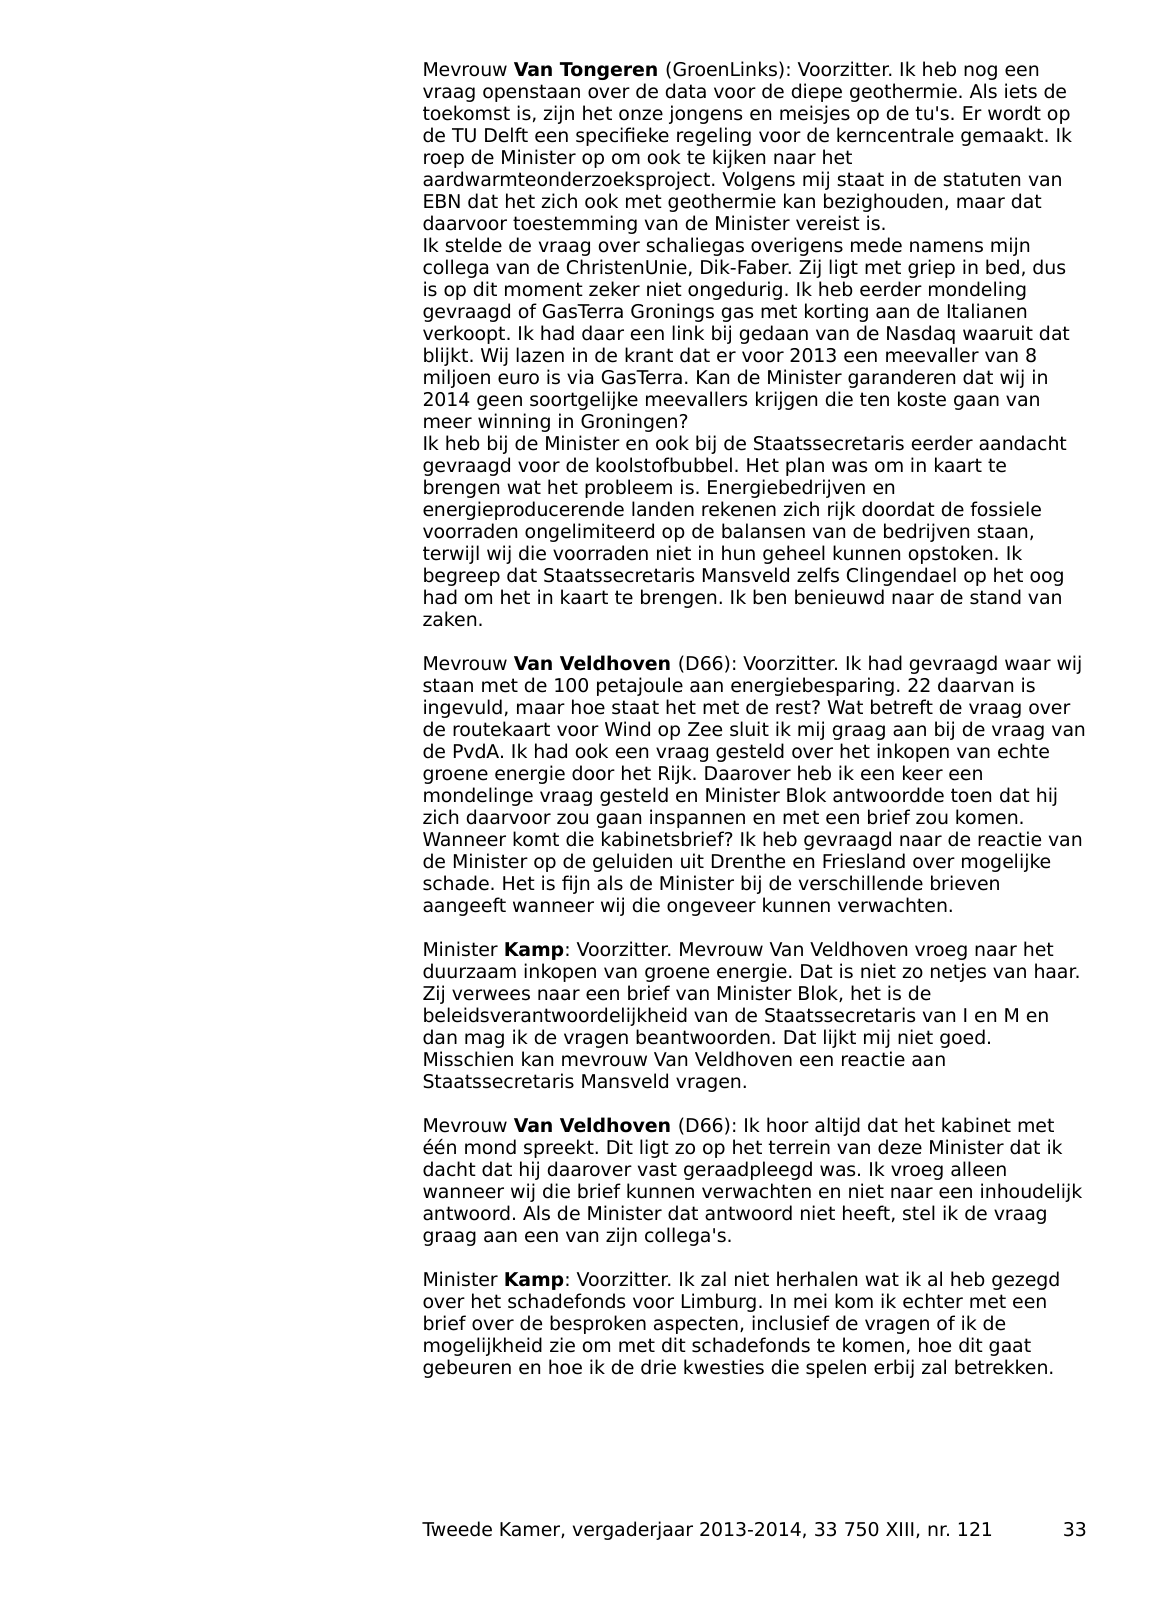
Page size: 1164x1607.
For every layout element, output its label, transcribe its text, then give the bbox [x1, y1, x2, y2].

text Ik heb bij de Minister en ook bij de Staatssecretaris eerder aandacht gevraagd voor de koolstofbubbel. Het plan was om in kaart te brengen wat het probleem is. Energiebedrijven en energieproducerende landen rekenen zich rijk doordat de fossiele voorraden ongelimiteerd op de balansen van de bedrijven staan, terwijl wij die voorraden niet in hun geheel kunnen opstoken. Ik begreep dat Staatssecretaris Mansveld zelfs Clingendael op het oog had om het in kaart te brengen. Ik ben benieuwd naar de stand van zaken. [422, 433, 1087, 631]
text Minister Kamp: Voorzitter. Mevrouw Van Veldhoven vroeg naar het duurzaam inkopen van groene energie. Dat is niet zo netjes van haar. Zij verwees naar een brief van Minister Blok, het is de beleidsverantwoordelijkheid van de Staatssecretaris van I en M en dan mag ik de vragen beantwoorden. Dat lijkt mij niet goed. Misschien kan mevrouw Van Veldhoven een reactie aan Staatssecretaris Mansveld vragen. [422, 939, 1087, 1092]
text Mevrouw Van Veldhoven (D66): Voorzitter. Ik had gevraagd waar wij staan met de 100 petajoule aan energiebesparing. 22 daarvan is ingevuld, maar hoe staat het met de rest? Wat betreft de vraag over de routekaart voor Wind op Zee sluit ik mij graag aan bij de vraag van de PvdA. Ik had ook een vraag gesteld over het inkopen van echte groene energie door het Rijk. Daarover heb ik een keer een mondelinge vraag gesteld en Minister Blok antwoordde toen dat hij zich daarvoor zou gaan inspannen en met een brief zou komen. Wanneer komt die kabinetsbrief? Ik heb gevraagd naar de reactie van de Minister op de geluiden uit Drenthe en Friesland over mogelijke schade. Het is fijn als de Minister bij de verschillende brieven aangeeft wanneer wij die ongeveer kunnen verwachten. [422, 653, 1087, 916]
text Mevrouw Van Tongeren (GroenLinks): Voorzitter. Ik heb nog een vraag openstaan over de data voor de diepe geothermie. Als iets de toekomst is, zijn het onze jongens en meisjes op de tu's. Er wordt op de TU Delft een specifieke regeling voor de kerncentrale gemaakt. Ik roep de Minister op om ook te kijken naar het aardwarmteonderzoeksproject. Volgens mij staat in de statuten van EBN dat het zich ook met geothermie kan bezighouden, maar dat daarvoor toestemming van de Minister vereist is. [422, 59, 1087, 235]
text Mevrouw Van Veldhoven (D66): Ik hoor altijd dat het kabinet met één mond spreekt. Dit ligt zo op het terrein van deze Minister dat ik dacht dat hij daarover vast geraadpleegd was. Ik vroeg alleen wanneer wij die brief kunnen verwachten en niet naar een inhoudelijk antwoord. Als de Minister dat antwoord niet heeft, stel ik de vraag graag aan een van zijn collega's. [422, 1115, 1087, 1247]
text Minister Kamp: Voorzitter. Ik zal niet herhalen wat ik al heb gezegd over het schadefonds voor Limburg. In mei kom ik echter met een brief over de besproken aspecten, inclusief de vragen of ik de mogelijkheid zie om met dit schadefonds te komen, hoe dit gaat gebeuren en hoe ik de drie kwesties die spelen erbij zal betrekken. [422, 1269, 1087, 1379]
text Ik stelde de vraag over schaliegas overigens mede namens mijn collega van de ChristenUnie, Dik-Faber. Zij ligt met griep in bed, dus is op dit moment zeker niet ongedurig. Ik heb eerder mondeling gevraagd of GasTerra Gronings gas met korting aan de Italianen verkoopt. Ik had daar een link bij gedaan van de Nasdaq waaruit dat blijkt. Wij lazen in de krant dat er voor 2013 een meevaller van 8 miljoen euro is via GasTerra. Kan de Minister garanderen dat wij in 2014 geen soortgelijke meevallers krijgen die ten koste gaan van meer winning in Groningen? [422, 235, 1087, 433]
